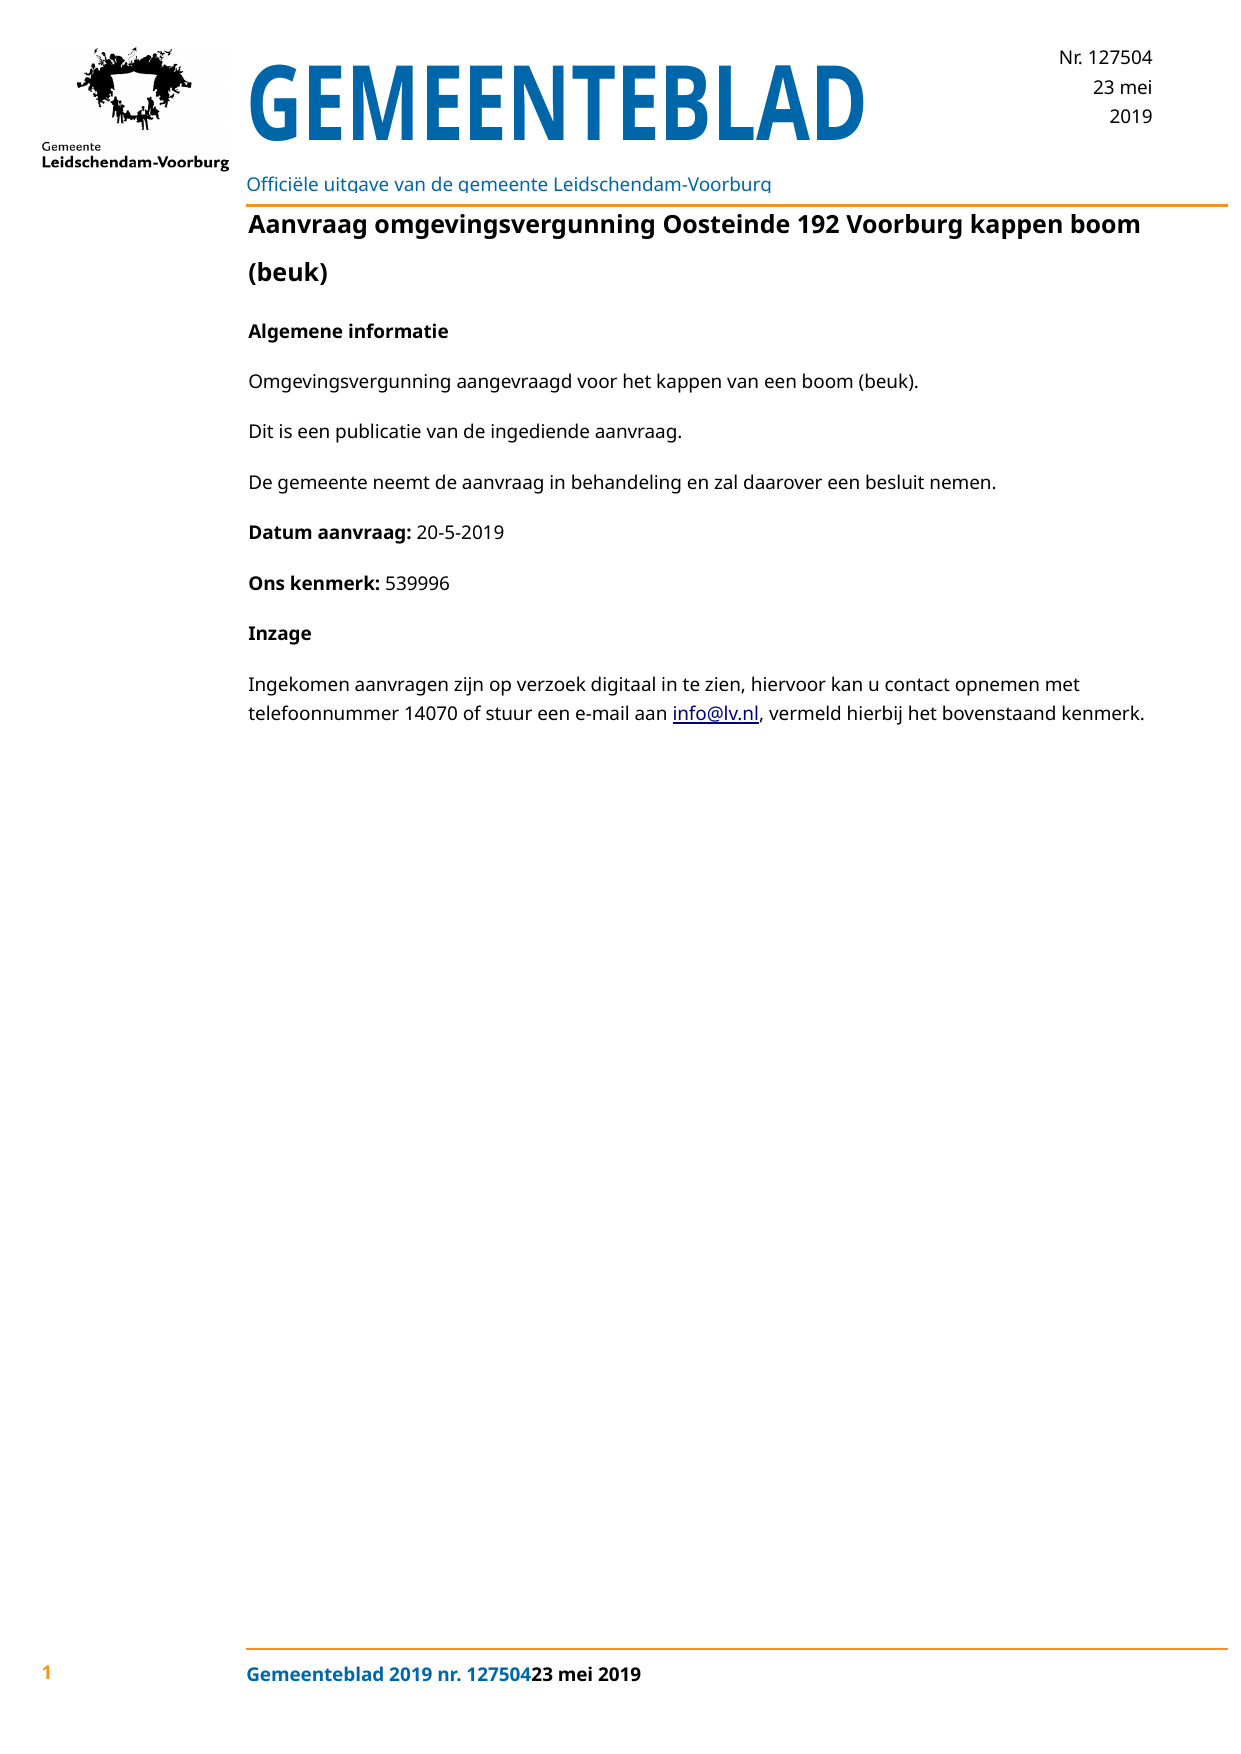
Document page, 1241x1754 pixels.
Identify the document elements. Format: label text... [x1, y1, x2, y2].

text Inzage [248, 620, 1152, 646]
text Ons kenmerk: 539996 [248, 570, 1152, 596]
text Dit is een publicatie van de ingediende aanvraag. [248, 419, 1152, 444]
text Datum aanvraag: 20-5-2019 [248, 519, 1152, 545]
text Aanvraag omgevingsvergunning Oosteinde 192 Voorburg kappen boom (beuk) [248, 207, 1152, 288]
text Algemene informatie [248, 318, 1152, 344]
text Ingekomen aanvragen zijn op verzoek digitaal in te zien, hiervoor kan u contact opnemen met telefoonnummer 14070 of stuur een e-mail aan info@lv.nl, vermeld hierbij het bovenstaand kenmerk. [248, 671, 1152, 726]
text Omgevingsvergunning aangevraagd voor het kappen van een boom (beuk). [248, 368, 1152, 394]
picture [41, 47, 231, 172]
text De gemeente neemt de aanvraag in behandeling en zal daarover een besluit nemen. [248, 469, 1152, 495]
